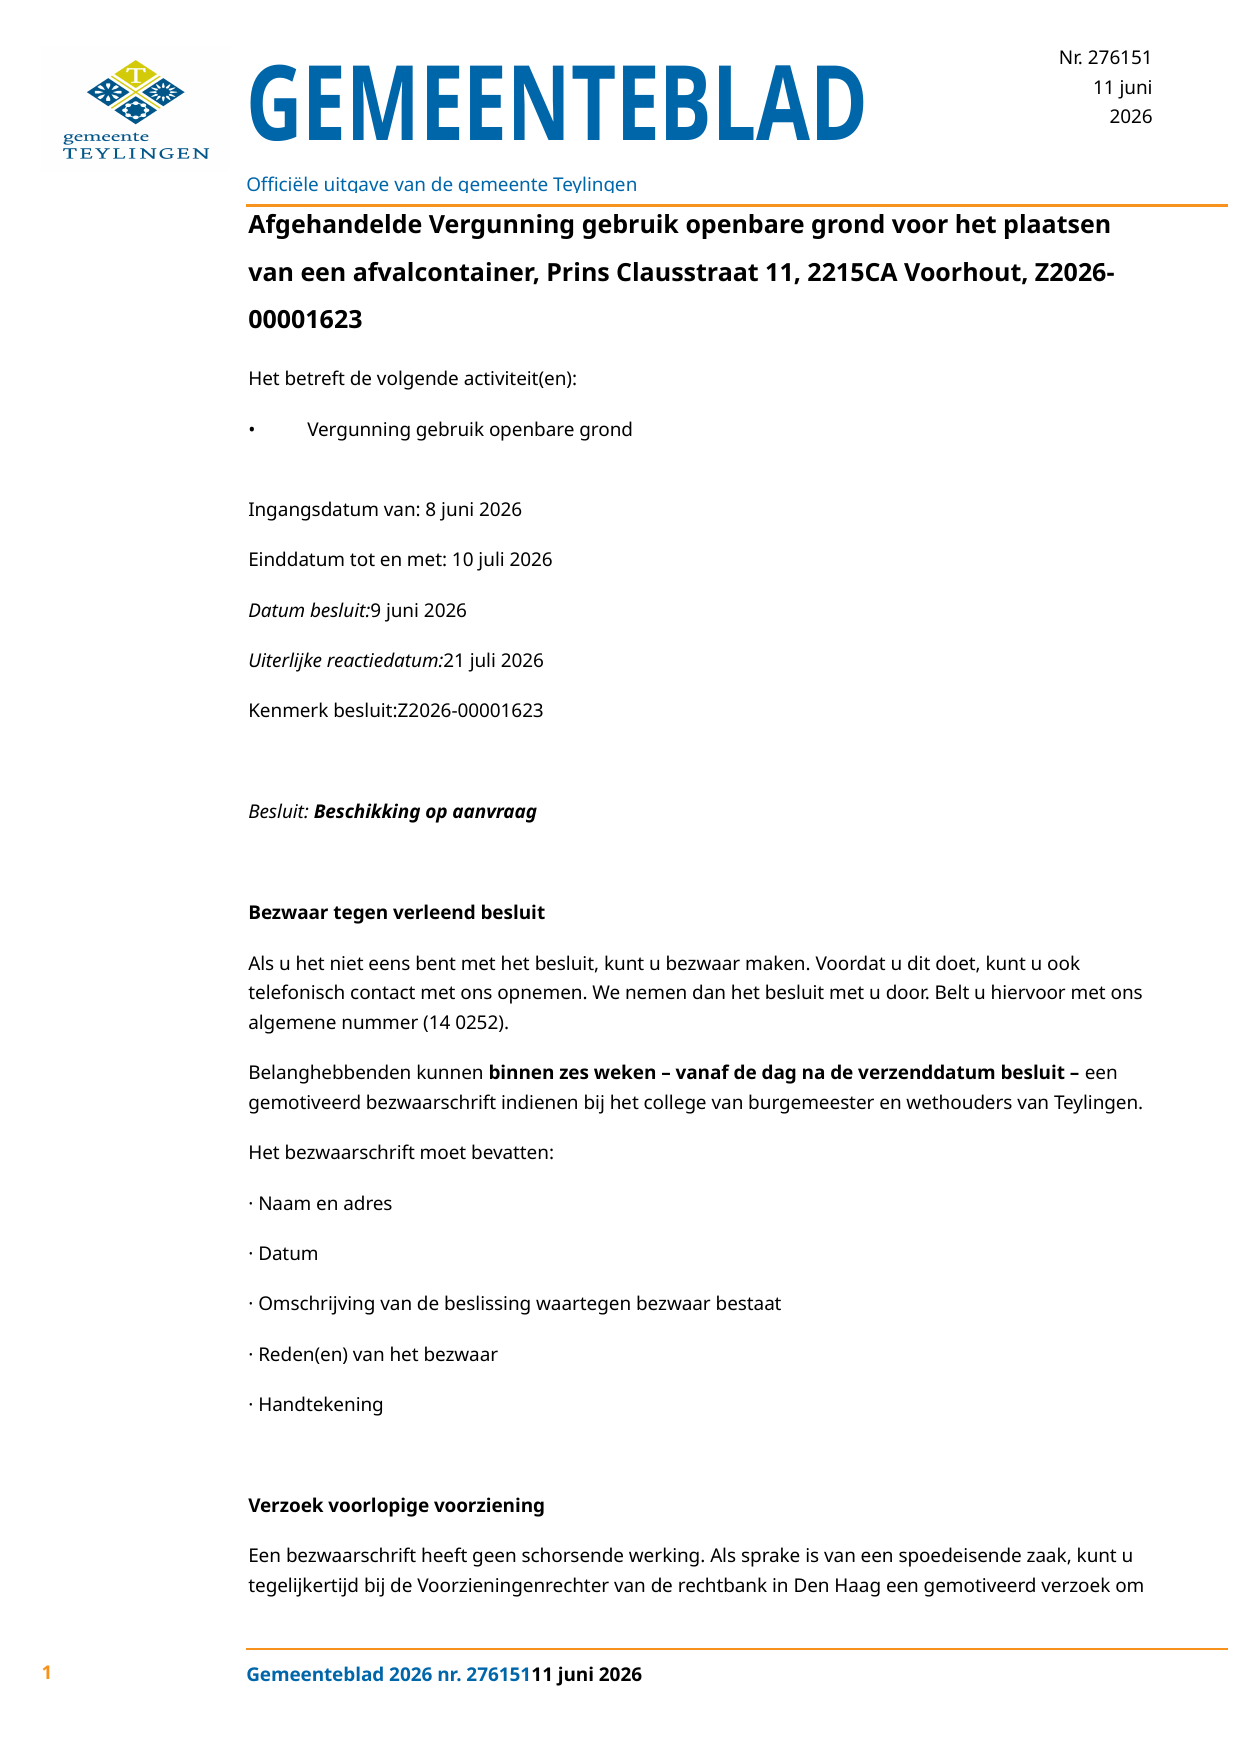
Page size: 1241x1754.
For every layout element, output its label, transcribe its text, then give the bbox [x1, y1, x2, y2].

text Bezwaar tegen verleend besluit [248, 899, 1152, 925]
text · Naam en adres [248, 1190, 1152, 1215]
list Vergunning gebruik openbare grond [248, 416, 1152, 442]
text Kenmerk besluit:Z2026-00001623 [248, 698, 1152, 723]
text Een bezwaarschrift heeft geen schorsende werking. Als sprake is van een spoedeisende zaak, kunt u tegelijkertijd bij de Voorzieningenrechter van de rechtbank in Den Haag een gemotiveerd verzoek om [248, 1543, 1152, 1598]
text · Datum [248, 1240, 1152, 1266]
text Einddatum tot en met: 10 juli 2026 [248, 546, 1152, 572]
picture [41, 47, 231, 172]
text Het betreft de volgende activiteit(en): [248, 366, 1152, 391]
text Uiterlijke reactiedatum:21 juli 2026 [248, 647, 1152, 673]
text Het bezwaarschrift moet bevatten: [248, 1139, 1152, 1165]
text Besluit: Beschikking op aanvraag [248, 798, 1152, 824]
text Afgehandelde Vergunning gebruik openbare grond voor het plaatsen van een afvalcontainer, Prins Clausstraat 11, 2215CA Voorhout, Z2026-00001623 [248, 207, 1152, 336]
text Verzoek voorlopige voorziening [248, 1492, 1152, 1518]
text · Handtekening [248, 1391, 1152, 1417]
text Datum besluit:9 juni 2026 [248, 597, 1152, 622]
text Als u het niet eens bent met het besluit, kunt u bezwaar maken. Voordat u dit doet, kunt u ook telefonisch contact met ons opnemen. We nemen dan het besluit met u door. Belt u hiervoor met ons algemene nummer (14 0252). [248, 950, 1152, 1034]
text Ingangsdatum van: 8 juni 2026 [248, 496, 1152, 522]
text Belanghebbenden kunnen binnen zes weken – vanaf de dag na de verzenddatum besluit – een gemotiveerd bezwaarschrift indienen bij het college van burgemeester en wethouders van Teylingen. [248, 1059, 1152, 1114]
text · Reden(en) van het bezwaar [248, 1341, 1152, 1367]
text · Omschrijving van de beslissing waartegen bezwaar bestaat [248, 1291, 1152, 1316]
